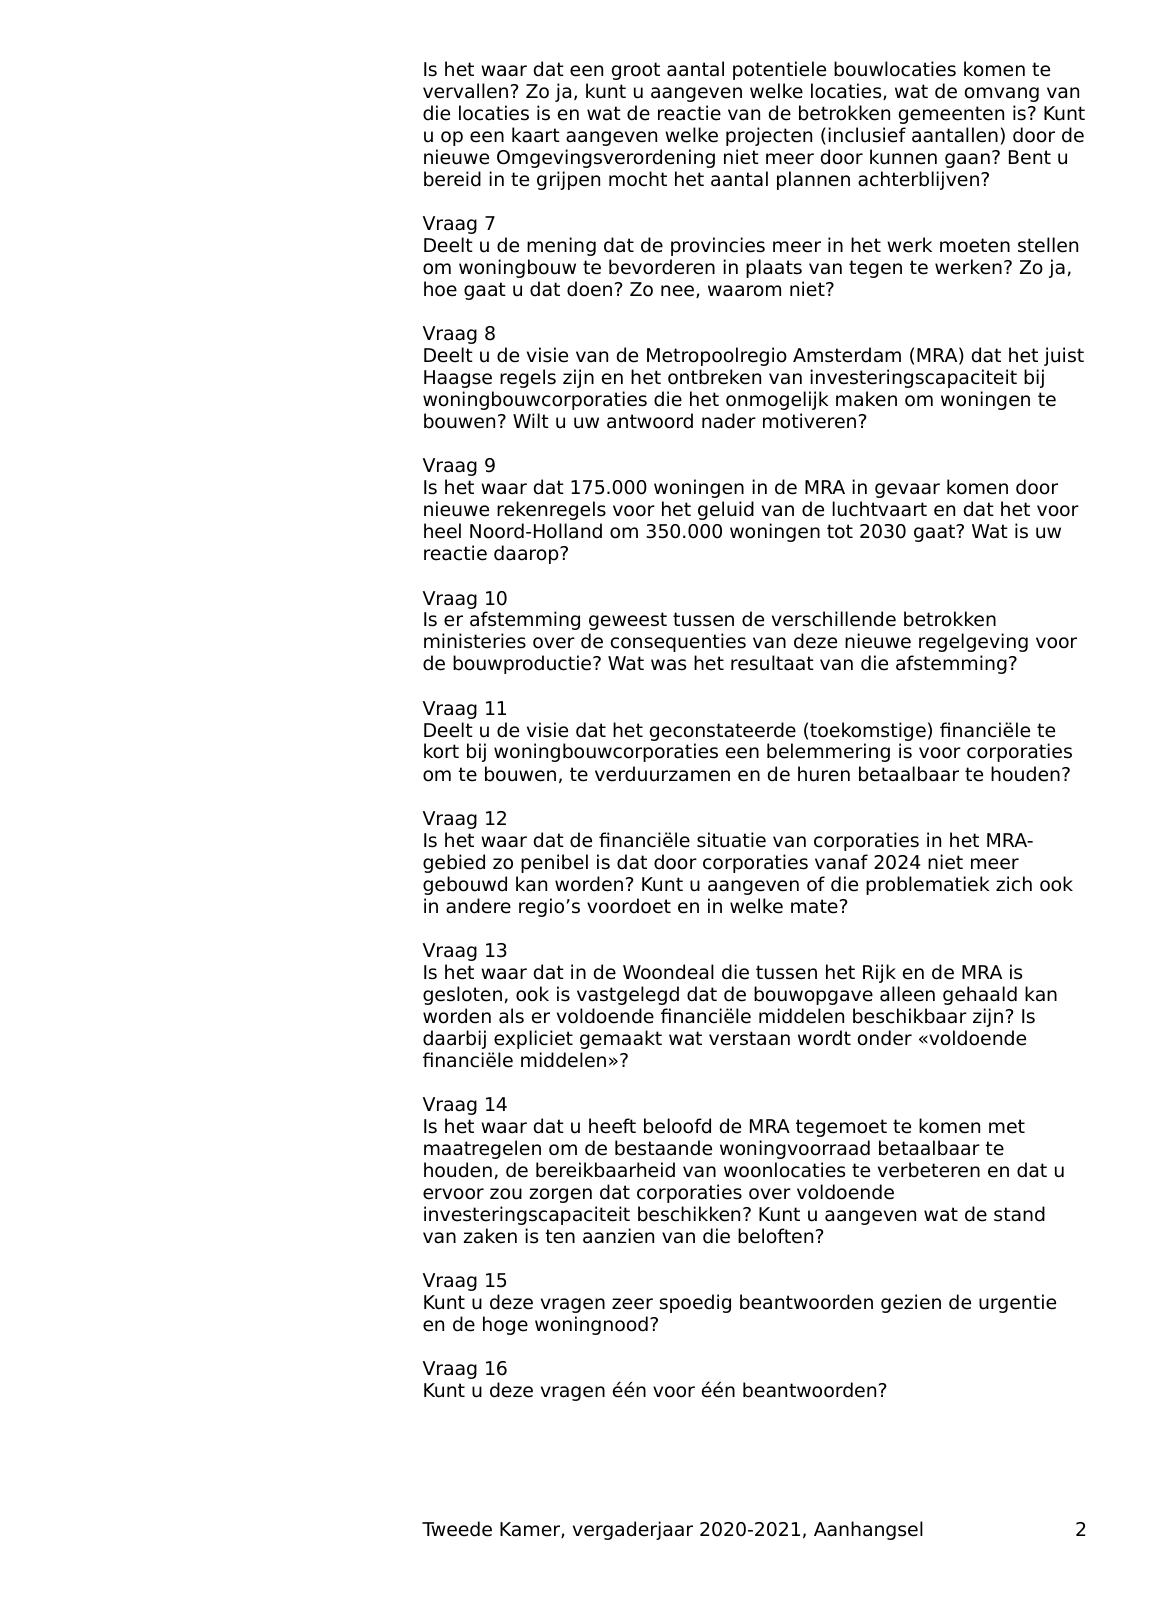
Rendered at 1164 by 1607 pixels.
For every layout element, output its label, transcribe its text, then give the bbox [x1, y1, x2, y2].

text Is het waar dat een groot aantal potentiele bouwlocaties komen te vervallen? Zo ja, kunt u aangeven welke locaties, wat de omvang van die locaties is en wat de reactie van de betrokken gemeenten is? Kunt u op een kaart aangeven welke projecten (inclusief aantallen) door de nieuwe Omgevingsverordening niet meer door kunnen gaan? Bent u bereid in te grijpen mocht het aantal plannen achterblijven? [422, 59, 1087, 191]
text Deelt u de mening dat de provincies meer in het werk moeten stellen om woningbouw te bevorderen in plaats van tegen te werken? Zo ja, hoe gaat u dat doen? Zo nee, waarom niet? [422, 235, 1087, 301]
text Vraag 16 [422, 1358, 1087, 1380]
text Kunt u deze vragen één voor één beantwoorden? [422, 1380, 1087, 1402]
text Vraag 15 [422, 1270, 1087, 1292]
text Is het waar dat de financiële situatie van corporaties in het MRA-gebied zo penibel is dat door corporaties vanaf 2024 niet meer gebouwd kan worden? Kunt u aangeven of die problematiek zich ook in andere regio’s voordoet en in welke mate? [422, 829, 1087, 917]
text Is het waar dat in de Woondeal die tussen het Rijk en de MRA is gesloten, ook is vastgelegd dat de bouwopgave alleen gehaald kan worden als er voldoende financiële middelen beschikbaar zijn? Is daarbij expliciet gemaakt wat verstaan wordt onder «voldoende financiële middelen»? [422, 962, 1087, 1072]
text Deelt u de visie dat het geconstateerde (toekomstige) financiële te kort bij woningbouwcorporaties een belemmering is voor corporaties om te bouwen, te verduurzamen en de huren betaalbaar te houden? [422, 719, 1087, 785]
text Deelt u de visie van de Metropoolregio Amsterdam (MRA) dat het juist Haagse regels zijn en het ontbreken van investeringscapaciteit bij woningbouwcorporaties die het onmogelijk maken om woningen te bouwen? Wilt u uw antwoord nader motiveren? [422, 345, 1087, 433]
text Is het waar dat 175.000 woningen in de MRA in gevaar komen door nieuwe rekenregels voor het geluid van de luchtvaart en dat het voor heel Noord-Holland om 350.000 woningen tot 2030 gaat? Wat is uw reactie daarop? [422, 477, 1087, 565]
text Vraag 11 [422, 697, 1087, 719]
text Vraag 7 [422, 213, 1087, 235]
text Is er afstemming geweest tussen de verschillende betrokken ministeries over de consequenties van deze nieuwe regelgeving voor de bouwproductie? Wat was het resultaat van die afstemming? [422, 609, 1087, 675]
text Vraag 12 [422, 808, 1087, 829]
text Is het waar dat u heeft beloofd de MRA tegemoet te komen met maatregelen om de bestaande woningvoorraad betaalbaar te houden, de bereikbaarheid van woonlocaties te verbeteren en dat u ervoor zou zorgen dat corporaties over voldoende investeringscapaciteit beschikken? Kunt u aangeven wat de stand van zaken is ten aanzien van die beloften? [422, 1116, 1087, 1248]
text Vraag 9 [422, 455, 1087, 477]
text Vraag 14 [422, 1094, 1087, 1116]
text Vraag 10 [422, 587, 1087, 609]
text Vraag 8 [422, 323, 1087, 345]
text Kunt u deze vragen zeer spoedig beantwoorden gezien de urgentie en de hoge woningnood? [422, 1292, 1087, 1336]
text Vraag 13 [422, 940, 1087, 962]
